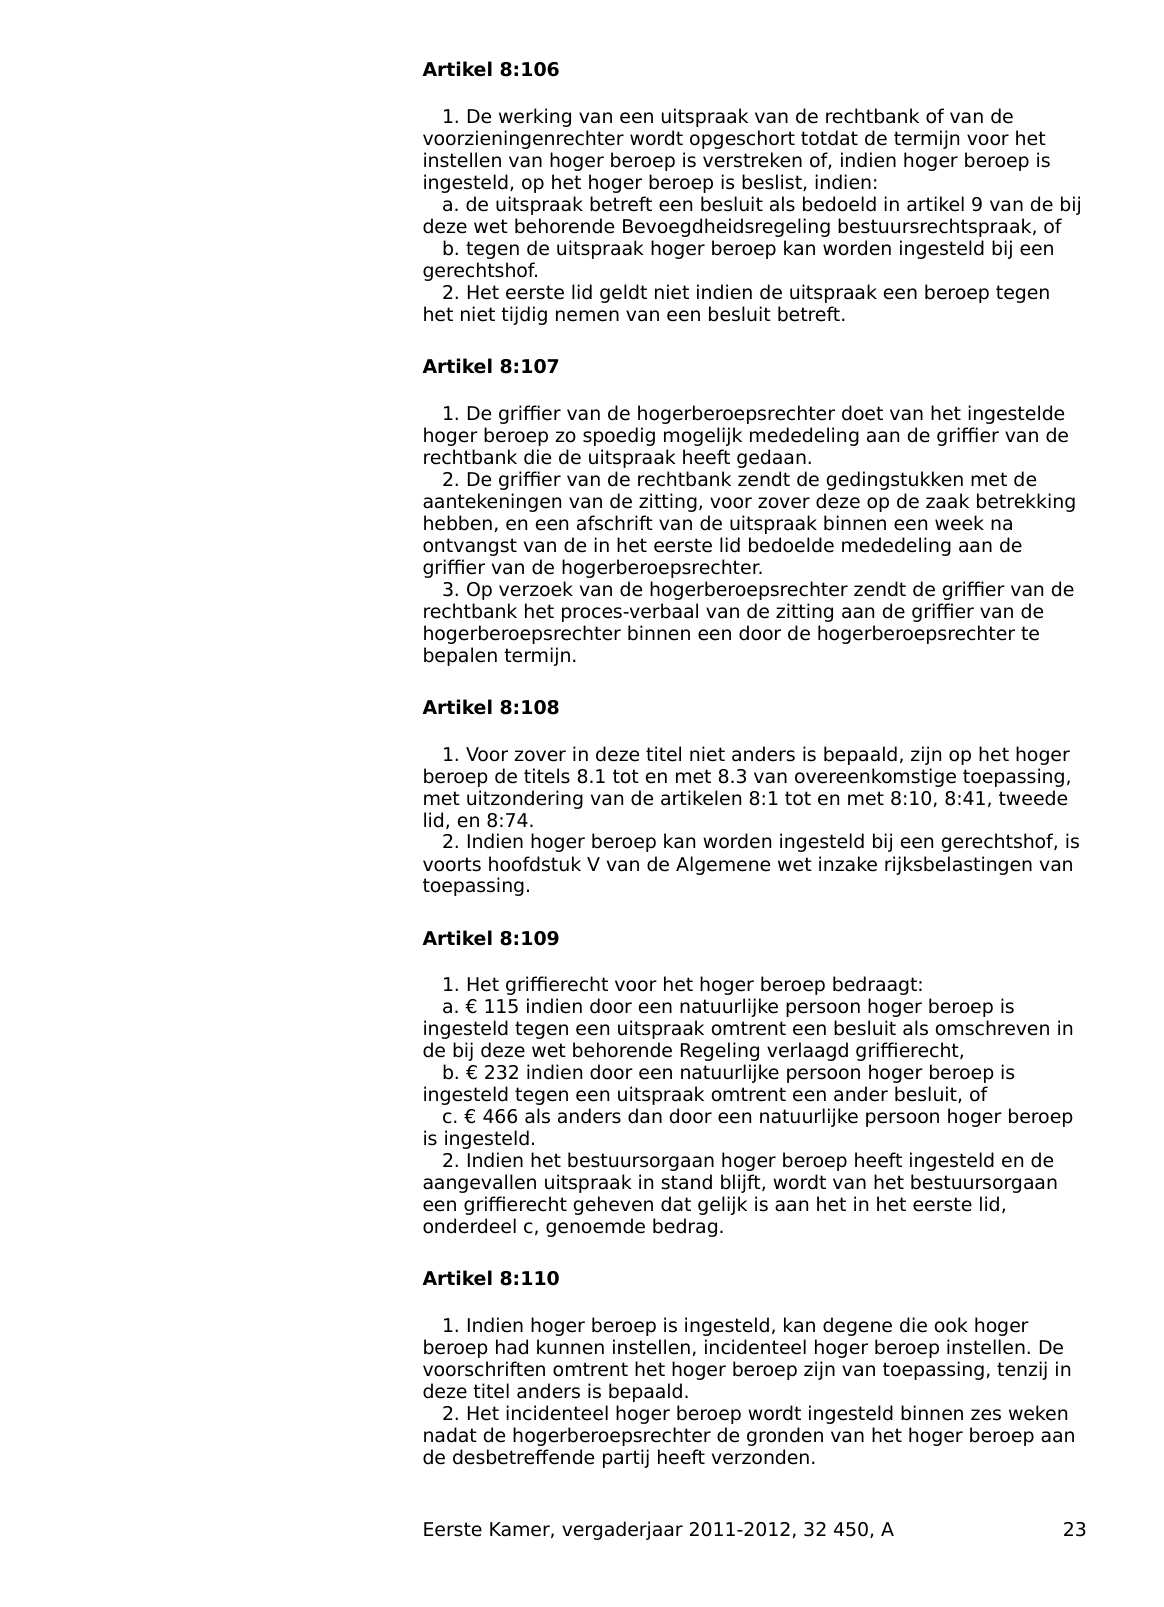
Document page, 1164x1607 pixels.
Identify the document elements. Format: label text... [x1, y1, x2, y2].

text b. € 232 indien door een natuurlijke persoon hoger beroep is ingesteld tegen een uitspraak omtrent een ander besluit, of [422, 1062, 1087, 1106]
text 1. Het griffierecht voor het hoger beroep bedraagt: [422, 974, 1087, 996]
text 3. Op verzoek van de hogerberoepsrechter zendt de griffier van de rechtbank het proces-verbaal van de zitting aan de griffier van de hogerberoepsrechter binnen een door de hogerberoepsrechter te bepalen termijn. [422, 579, 1087, 667]
text 1. De griffier van de hogerberoepsrechter doet van het ingestelde hoger beroep zo spoedig mogelijk mededeling aan de griffier van de rechtbank die de uitspraak heeft gedaan. [422, 403, 1087, 469]
text 2. Het eerste lid geldt niet indien de uitspraak een beroep tegen het niet tijdig nemen van een besluit betreft. [422, 282, 1087, 326]
text a. € 115 indien door een natuurlijke persoon hoger beroep is ingesteld tegen een uitspraak omtrent een besluit als omschreven in de bij deze wet behorende Regeling verlaagd griffierecht, [422, 996, 1087, 1062]
text 1. Indien hoger beroep is ingesteld, kan degene die ook hoger beroep had kunnen instellen, incidenteel hoger beroep instellen. De voorschriften omtrent het hoger beroep zijn van toepassing, tenzij in deze titel anders is bepaald. [422, 1315, 1087, 1403]
text c. € 466 als anders dan door een natuurlijke persoon hoger beroep is ingesteld. [422, 1106, 1087, 1150]
text a. de uitspraak betreft een besluit als bedoeld in artikel 9 van de bij deze wet behorende Bevoegdheidsregeling bestuursrechtspraak, of [422, 194, 1087, 238]
subtitle Artikel 8:107 [422, 356, 1087, 378]
text b. tegen de uitspraak hoger beroep kan worden ingesteld bij een gerechtshof. [422, 238, 1087, 282]
text 1. De werking van een uitspraak van de rechtbank of van de voorzieningenrechter wordt opgeschort totdat de termijn voor het instellen van hoger beroep is verstreken of, indien hoger beroep is ingesteld, op het hoger beroep is beslist, indien: [422, 106, 1087, 194]
subtitle Artikel 8:110 [422, 1268, 1087, 1290]
text 2. Het incidenteel hoger beroep wordt ingesteld binnen zes weken nadat de hogerberoepsrechter de gronden van het hoger beroep aan de desbetreffende partij heeft verzonden. [422, 1403, 1087, 1469]
text 1. Voor zover in deze titel niet anders is bepaald, zijn op het hoger beroep de titels 8.1 tot en met 8.3 van overeenkomstige toepassing, met uitzondering van de artikelen 8:1 tot en met 8:10, 8:41, tweede lid, en 8:74. [422, 743, 1087, 831]
subtitle Artikel 8:109 [422, 927, 1087, 949]
subtitle Artikel 8:108 [422, 697, 1087, 718]
text 2. Indien het bestuursorgaan hoger beroep heeft ingesteld en de aangevallen uitspraak in stand blijft, wordt van het bestuursorgaan een griffierecht geheven dat gelijk is aan het in het eerste lid, onderdeel c, genoemde bedrag. [422, 1150, 1087, 1238]
text 2. Indien hoger beroep kan worden ingesteld bij een gerechtshof, is voorts hoofdstuk V van de Algemene wet inzake rijksbelastingen van toepassing. [422, 831, 1087, 897]
text 2. De griffier van de rechtbank zendt de gedingstukken met de aantekeningen van de zitting, voor zover deze op de zaak betrekking hebben, en een afschrift van de uitspraak binnen een week na ontvangst van de in het eerste lid bedoelde mededeling aan de griffier van de hogerberoepsrechter. [422, 469, 1087, 579]
subtitle Artikel 8:106 [422, 59, 1087, 81]
